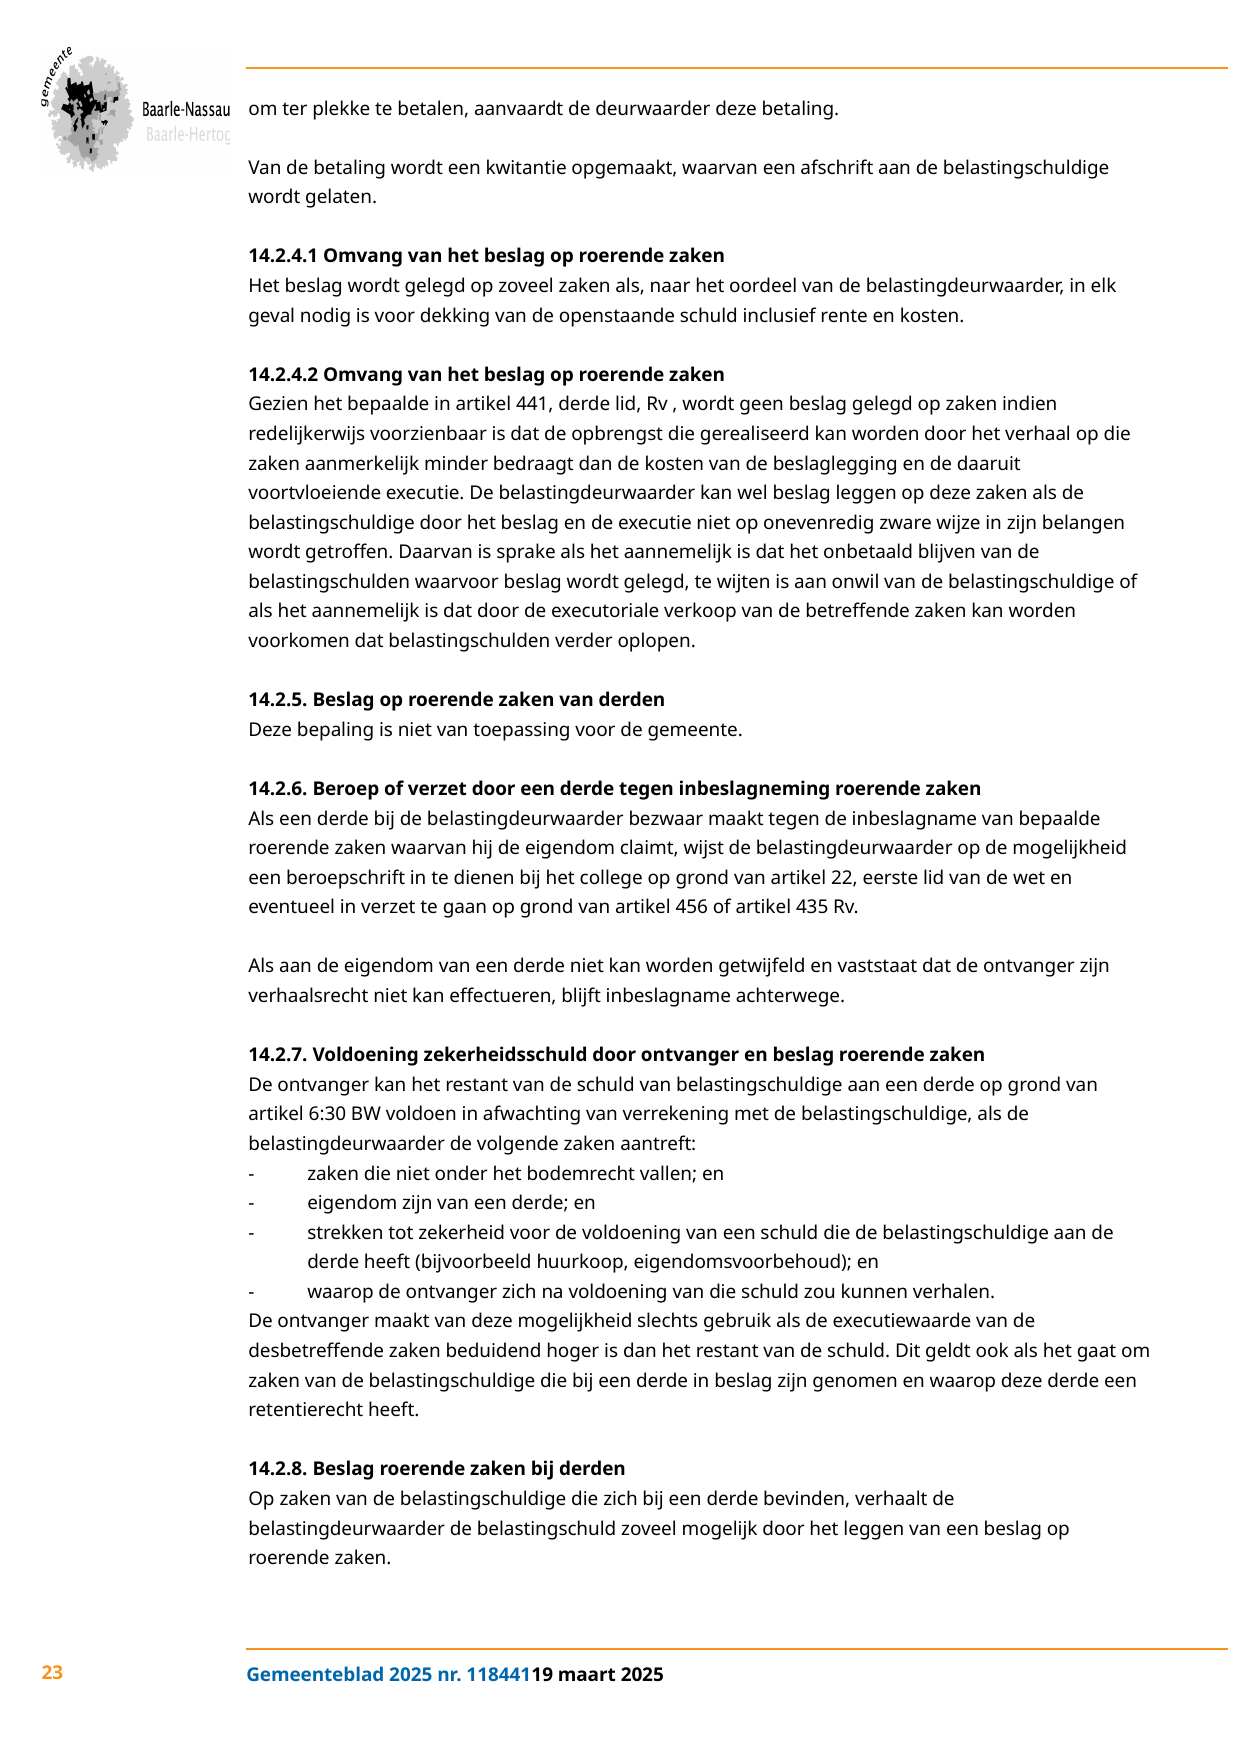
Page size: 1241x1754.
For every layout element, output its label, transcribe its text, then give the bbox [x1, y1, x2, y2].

text Als aan de eigendom van een derde niet kan worden getwijfeld en vaststaat dat de ontvanger zijn verhaalsrecht niet kan effectueren, blijft inbeslagname achterwege. [248, 953, 1152, 1008]
list strekken tot zekerheid voor de voldoening van een schuld die de belastingschuldige aan de derde heeft (bijvoorbeeld huurkoop, eigendomsvoorbehoud); en [248, 1219, 1152, 1274]
list waarop de ontvanger zich na voldoening van die schuld zou kunnen verhalen. [248, 1278, 1152, 1304]
list zaken die niet onder het bodemrecht vallen; en [248, 1160, 1152, 1186]
text 14.2.8. Beslag roerende zaken bij derden [248, 1456, 1152, 1481]
text Deze bepaling is niet van toepassing voor de gemeente. [248, 716, 1152, 742]
text om ter plekke te betalen, aanvaardt de deurwaarder deze betaling. [248, 95, 1152, 121]
text Als een derde bij de belastingdeurwaarder bezwaar maakt tegen de inbeslagname van bepaalde roerende zaken waarvan hij de eigendom claimt, wijst de belastingdeurwaarder op de mogelijkheid een beroepschrift in te dienen bij het college op grond van artikel 22, eerste lid van de wet en eventueel in verzet te gaan op grond van artikel 456 of artikel 435 Rv. [248, 805, 1152, 919]
text 14.2.5. Beslag op roerende zaken van derden [248, 686, 1152, 712]
text Gezien het bepaalde in artikel 441, derde lid, Rv , wordt geen beslag gelegd op zaken indien redelijkerwijs voorzienbaar is dat de opbrengst die gerealiseerd kan worden door het verhaal op die zaken aanmerkelijk minder bedraagt dan de kosten van de beslaglegging en de daaruit voortvloeiende executie. De belastingdeurwaarder kan wel beslag leggen op deze zaken als de belastingschuldige door het beslag en de executie niet op onevenredig zware wijze in zijn belangen wordt getroffen. Daarvan is sprake als het aannemelijk is dat het onbetaald blijven van de belastingschulden waarvoor beslag wordt gelegd, te wijten is aan onwil van de belastingschuldige of als het aannemelijk is dat door de executoriale verkoop van de betreffende zaken kan worden voorkomen dat belastingschulden verder oplopen. [248, 391, 1152, 653]
picture [41, 47, 231, 172]
text 14.2.7. Voldoening zekerheidsschuld door ontvanger en beslag roerende zaken [248, 1041, 1152, 1067]
text De ontvanger kan het restant van de schuld van belastingschuldige aan een derde op grond van artikel 6:30 BW voldoen in afwachting van verrekening met de belastingschuldige, als de belastingdeurwaarder de volgende zaken aantreft: [248, 1071, 1152, 1156]
text De ontvanger maakt van deze mogelijkheid slechts gebruik als de executiewaarde van de desbetreffende zaken beduidend hoger is dan het restant van de schuld. Dit geldt ook als het gaat om zaken van de belastingschuldige die bij een derde in beslag zijn genomen en waarop deze derde een retentierecht heeft. [248, 1308, 1152, 1422]
text Op zaken van de belastingschuldige die zich bij een derde bevinden, verhaalt de belastingdeurwaarder de belastingschuld zoveel mogelijk door het leggen van een beslag op roerende zaken. [248, 1485, 1152, 1570]
text Van de betaling wordt een kwitantie opgemaakt, waarvan een afschrift aan de belastingschuldige wordt gelaten. [248, 154, 1152, 209]
list eigendom zijn van een derde; en [248, 1189, 1152, 1215]
text 14.2.6. Beroep of verzet door een derde tegen inbeslagneming roerende zaken [248, 775, 1152, 801]
text 14.2.4.1 Omvang van het beslag op roerende zaken [248, 243, 1152, 268]
text 14.2.4.2 Omvang van het beslag op roerende zaken [248, 361, 1152, 387]
text Het beslag wordt gelegd op zoveel zaken als, naar het oordeel van de belastingdeurwaarder, in elk geval nodig is voor dekking van de openstaande schuld inclusief rente en kosten. [248, 272, 1152, 328]
